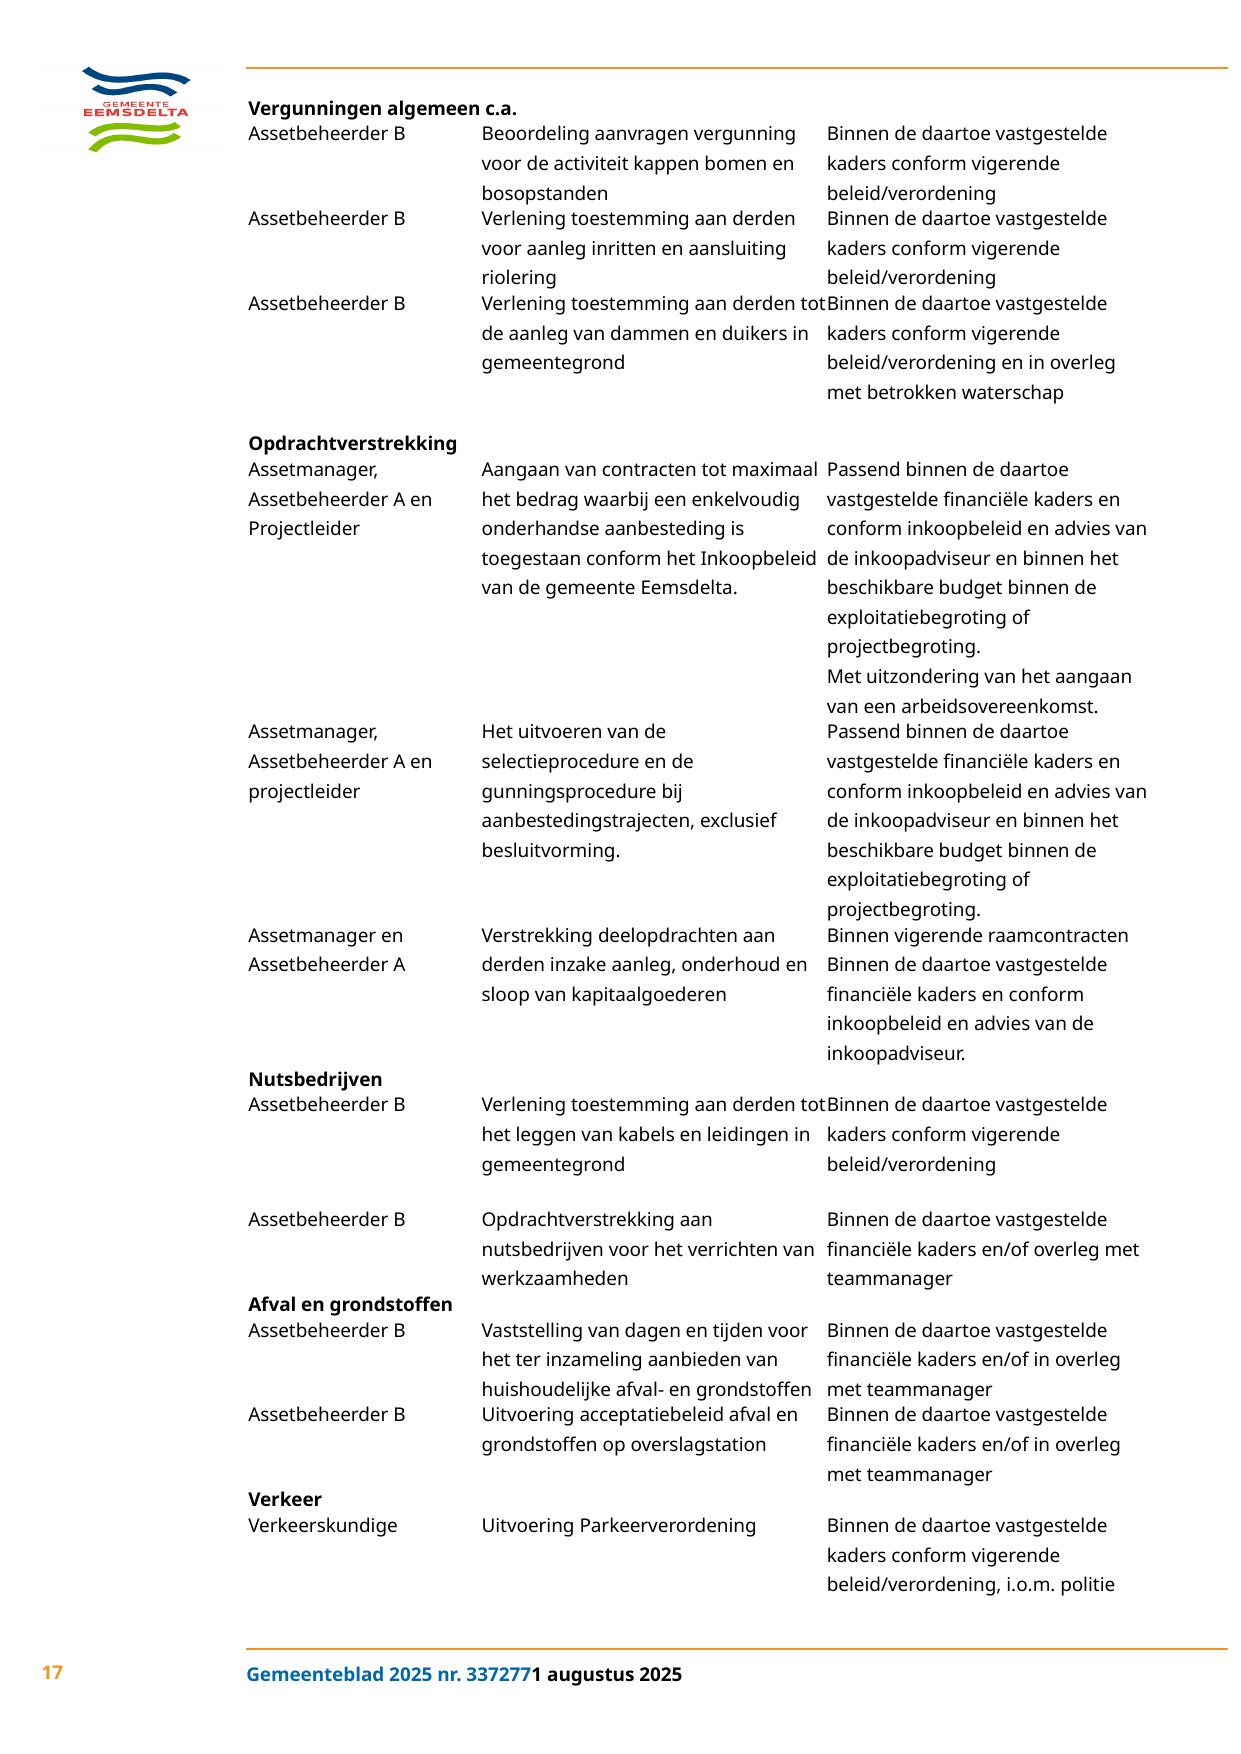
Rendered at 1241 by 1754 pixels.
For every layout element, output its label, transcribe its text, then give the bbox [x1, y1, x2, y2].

table_cell Beoordeling aanvragen vergunning voor de activiteit kappen bomen en bosopstanden [481, 121, 827, 205]
table_cell Opdrachtverstrekking [248, 431, 1152, 456]
table_cell [827, 405, 1152, 431]
table_cell Binnen de daartoe vastgestelde kaders conform vigerende beleid/verordening [827, 121, 1152, 205]
table_cell Uitvoering acceptatiebeleid afval en grondstoffen op overslagstation [481, 1402, 827, 1487]
table_cell Verkeerskundige [248, 1512, 481, 1597]
table_cell Verlening toestemming aan derden voor aanleg inritten en aansluiting riolering [481, 205, 827, 290]
table_cell Binnen de daartoe vastgestelde financiële kaders en/of in overleg met teammanager [827, 1317, 1152, 1402]
table_cell Opdrachtverstrekking aan nutsbedrijven voor het verrichten van werkzaamheden [481, 1206, 827, 1291]
table_cell Verstrekking deelopdrachten aan derden inzake aanleg, onderhoud en sloop van kapitaalgoederen [481, 922, 827, 1066]
table_cell Binnen de daartoe vastgestelde kaders conform vigerende beleid/verordening, i.o.m. politie [827, 1512, 1152, 1597]
picture [41, 47, 231, 172]
table_cell Het uitvoeren van de selectieprocedure en de gunningsprocedure bij aanbestedingstrajecten, exclusief besluitvorming. [481, 719, 827, 922]
table_cell Verlening toestemming aan derden tot de aanleg van dammen en duikers in gemeentegrond [481, 290, 827, 405]
table_cell Passend binnen de daartoe vastgestelde financiële kaders en conform inkoopbeleid en advies van de inkoopadviseur en binnen het beschikbare budget binnen de exploitatiebegroting of projectbegroting. [827, 719, 1152, 922]
table_cell Verlening toestemming aan derden tot het leggen van kabels en leidingen in gemeentegrond [481, 1092, 827, 1206]
table_cell Afval en grondstoffen [248, 1291, 1152, 1317]
table_cell [248, 405, 481, 431]
table_cell Assetbeheerder B [248, 290, 481, 405]
table_cell Aangaan van contracten tot maximaal het bedrag waarbij een enkelvoudig onderhandse aanbesteding is toegestaan conform het Inkoopbeleid van de gemeente Eemsdelta. [481, 456, 827, 719]
table_cell Assetbeheerder B [248, 121, 481, 205]
table_cell Binnen de daartoe vastgestelde kaders conform vigerende beleid/verordening [827, 1092, 1152, 1206]
table_cell Assetmanager en Assetbeheerder A [248, 922, 481, 1066]
table_cell Vergunningen algemeen c.a. [248, 95, 1152, 121]
table_cell Assetbeheerder B [248, 1402, 481, 1487]
table_cell Vaststelling van dagen en tijden voor het ter inzameling aanbieden van huishoudelijke afval- en grondstoffen [481, 1317, 827, 1402]
table_cell Assetmanager, Assetbeheerder A en Projectleider [248, 456, 481, 719]
table_cell Binnen de daartoe vastgestelde kaders conform vigerende beleid/verordening en in overleg met betrokken waterschap [827, 290, 1152, 405]
table_cell Passend binnen de daartoe vastgestelde financiële kaders en conform inkoopbeleid en advies van de inkoopadviseur en binnen het beschikbare budget binnen de exploitatiebegroting of projectbegroting. Met uitzondering van het aangaan van een arbeidsovereenkomst. [827, 456, 1152, 719]
table_cell Binnen vigerende raamcontracten Binnen de daartoe vastgestelde financiële kaders en conform inkoopbeleid en advies van de inkoopadviseur. [827, 922, 1152, 1066]
table_cell Assetbeheerder B [248, 1206, 481, 1291]
table_cell Assetbeheerder B [248, 1317, 481, 1402]
table_cell Assetbeheerder B [248, 205, 481, 290]
table_cell Verkeer [248, 1487, 1152, 1512]
table_cell [481, 405, 827, 431]
table_cell Uitvoering Parkeerverordening [481, 1512, 827, 1597]
table_cell Assetbeheerder B [248, 1092, 481, 1206]
table_cell Binnen de daartoe vastgestelde financiële kaders en/of in overleg met teammanager [827, 1402, 1152, 1487]
table_cell Binnen de daartoe vastgestelde kaders conform vigerende beleid/verordening [827, 205, 1152, 290]
table_cell Nutsbedrijven [248, 1066, 1152, 1092]
table_cell Assetmanager, Assetbeheerder A en projectleider [248, 719, 481, 922]
table_cell Binnen de daartoe vastgestelde financiële kaders en/of overleg met teammanager [827, 1206, 1152, 1291]
